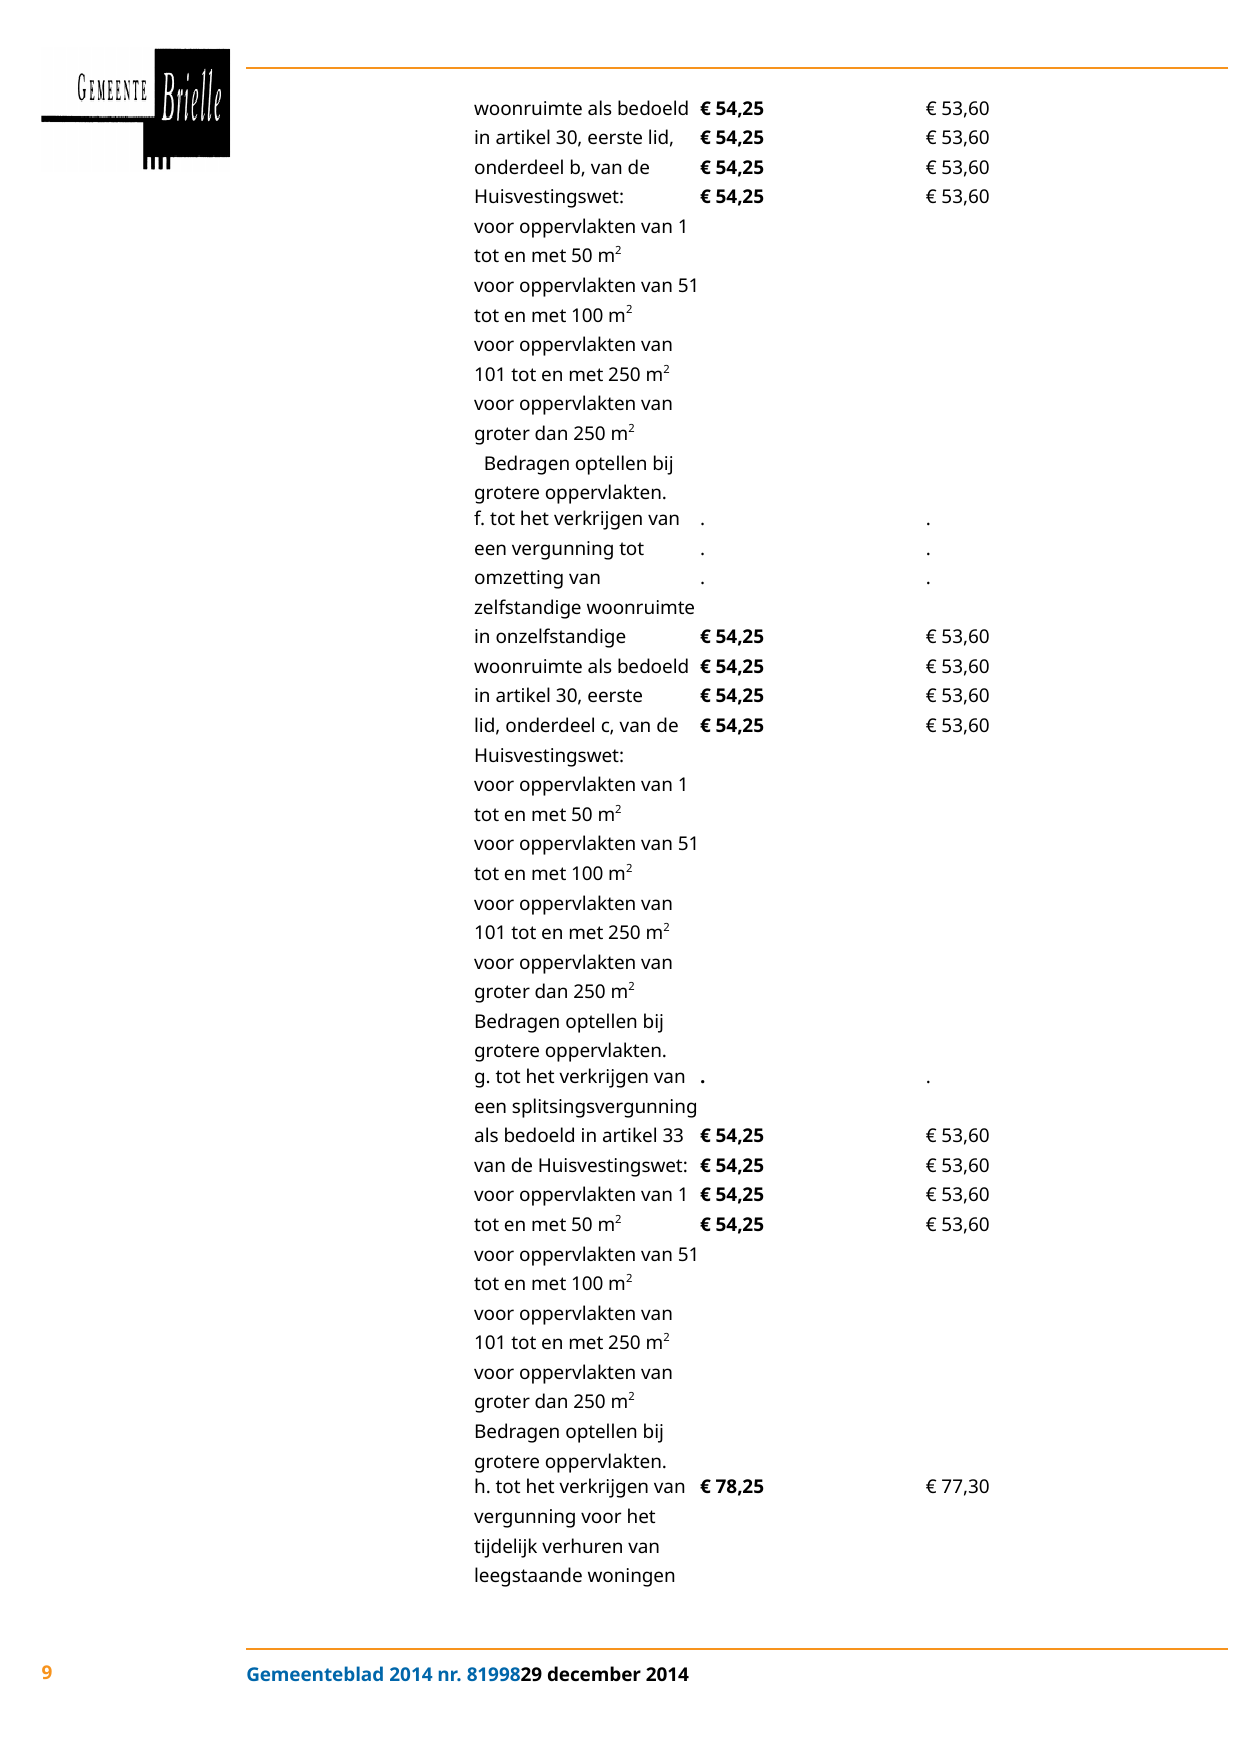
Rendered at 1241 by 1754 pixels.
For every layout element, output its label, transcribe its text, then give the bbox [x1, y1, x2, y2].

table_cell f. tot het verkrijgen van een vergunning tot omzetting van zelfstandige woonruimte in onzelfstandige woonruimte als bedoeld in artikel 30, eerste lid, onderdeel c, van de Huisvestingswet: voor oppervlakten van 1 tot en met 50 m2 voor oppervlakten van 51 tot en met 100 m2 voor oppervlakten van 101 tot en met 250 m2 voor oppervlakten van groter dan 250 m2 Bedragen optellen bij grotere oppervlakten. [474, 505, 700, 1063]
table_cell . . . € 54,25 € 54,25 € 54,25 € 54,25 [700, 505, 926, 1063]
table_cell € 53,60 € 53,60 € 53,60 € 53,60 [926, 95, 1152, 505]
table_cell h. tot het verkrijgen van vergunning voor het tijdelijk verhuren van leegstaande woningen [474, 1474, 700, 1588]
table_cell € 78,25 [700, 1474, 926, 1588]
table_cell woonruimte als bedoeld in artikel 30, eerste lid, onderdeel b, van de Huisvestingswet: voor oppervlakten van 1 tot en met 50 m2 voor oppervlakten van 51 tot en met 100 m2 voor oppervlakten van 101 tot en met 250 m2 voor oppervlakten van groter dan 250 m2 Bedragen optellen bij grotere oppervlakten. [474, 95, 700, 505]
table_cell [248, 1063, 474, 1474]
table_cell . . . € 53,60 € 53,60 € 53,60 € 53,60 [926, 505, 1152, 1063]
table_cell . € 54,25 € 54,25 € 54,25 € 54,25 [700, 1063, 926, 1474]
table_cell € 77,30 [926, 1474, 1152, 1588]
picture [41, 47, 231, 172]
table_cell [248, 95, 474, 505]
table_cell [248, 505, 474, 1063]
table_cell . € 53,60 € 53,60 € 53,60 € 53,60 [926, 1063, 1152, 1474]
table_cell [248, 1474, 474, 1588]
table_cell € 54,25 € 54,25 € 54,25 € 54,25 [700, 95, 926, 505]
table_cell g. tot het verkrijgen van een splitsingsvergunning als bedoeld in artikel 33 van de Huisvestingswet: voor oppervlakten van 1 tot en met 50 m2 voor oppervlakten van 51 tot en met 100 m2 voor oppervlakten van 101 tot en met 250 m2 voor oppervlakten van groter dan 250 m2 Bedragen optellen bij grotere oppervlakten. [474, 1063, 700, 1474]
